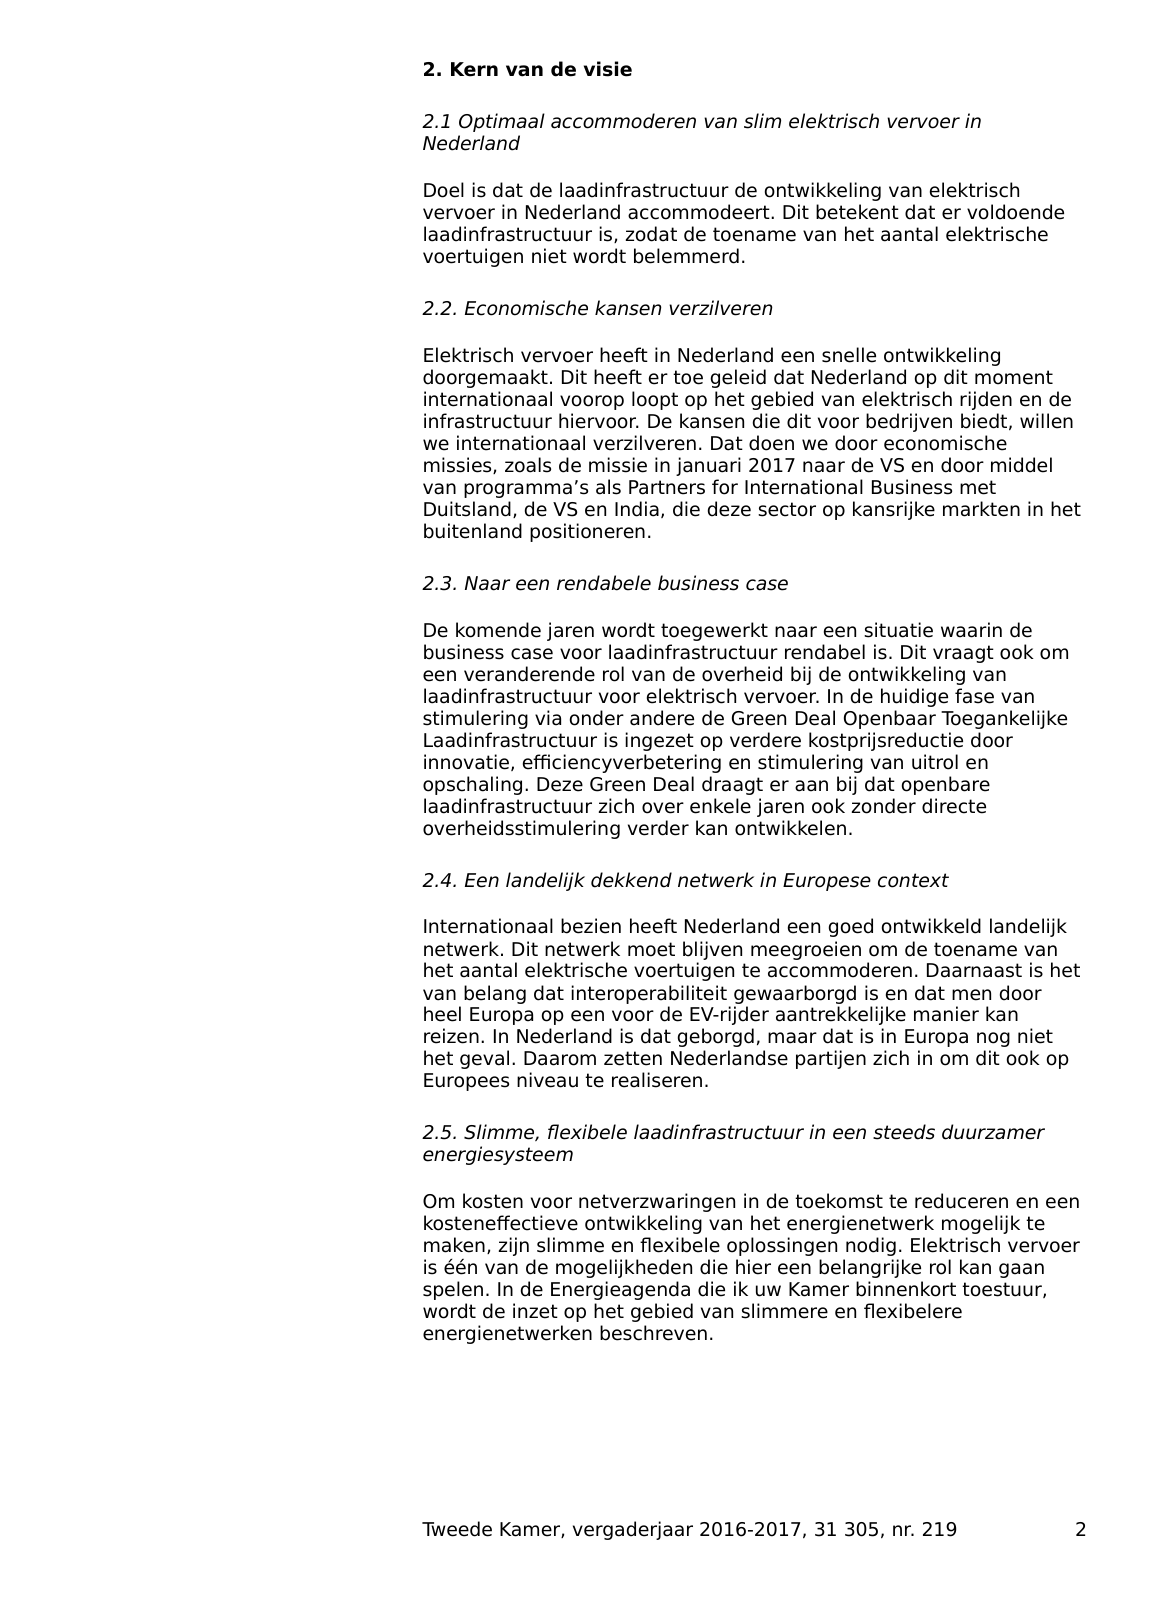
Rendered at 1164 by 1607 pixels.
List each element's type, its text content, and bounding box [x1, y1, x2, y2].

text De komende jaren wordt toegewerkt naar een situatie waarin de business case voor laadinfrastructuur rendabel is. Dit vraagt ook om een veranderende rol van de overheid bij de ontwikkeling van laadinfrastructuur voor elektrisch vervoer. In de huidige fase van stimulering via onder andere de Green Deal Openbaar Toegankelijke Laadinfrastructuur is ingezet op verdere kostprijsreductie door innovatie, efficiencyverbetering en stimulering van uitrol en opschaling. Deze Green Deal draagt er aan bij dat openbare laadinfrastructuur zich over enkele jaren ook zonder directe overheidsstimulering verder kan ontwikkelen. [422, 620, 1087, 839]
subtitle 2.4. Een landelijk dekkend netwerk in Europese context [422, 869, 1087, 891]
text Om kosten voor netverzwaringen in de toekomst te reduceren en een kosteneffectieve ontwikkeling van het energienetwerk mogelijk te maken, zijn slimme en flexibele oplossingen nodig. Elektrisch vervoer is één van de mogelijkheden die hier een belangrijke rol kan gaan spelen. In de Energieagenda die ik uw Kamer binnenkort toestuur, wordt de inzet op het gebied van slimmere en flexibelere energienetwerken beschreven. [422, 1191, 1087, 1345]
subtitle 2.5. Slimme, flexibele laadinfrastructuur in een steeds duurzamer energiesysteem [422, 1122, 1087, 1166]
text Internationaal bezien heeft Nederland een goed ontwikkeld landelijk netwerk. Dit netwerk moet blijven meegroeien om de toename van het aantal elektrische voertuigen te accommoderen. Daarnaast is het van belang dat interoperabiliteit gewaarborgd is en dat men door heel Europa op een voor de EV-rijder aantrekkelijke manier kan reizen. In Nederland is dat geborgd, maar dat is in Europa nog niet het geval. Daarom zetten Nederlandse partijen zich in om dit ook op Europees niveau te realiseren. [422, 916, 1087, 1092]
text Doel is dat de laadinfrastructuur de ontwikkeling van elektrisch vervoer in Nederland accommodeert. Dit betekent dat er voldoende laadinfrastructuur is, zodat de toename van het aantal elektrische voertuigen niet wordt belemmerd. [422, 180, 1087, 268]
subtitle 2.2. Economische kansen verzilveren [422, 298, 1087, 320]
subtitle 2.1 Optimaal accommoderen van slim elektrisch vervoer in Nederland [422, 111, 1087, 155]
subtitle 2. Kern van de visie [422, 59, 1087, 81]
text Elektrisch vervoer heeft in Nederland een snelle ontwikkeling doorgemaakt. Dit heeft er toe geleid dat Nederland op dit moment internationaal voorop loopt op het gebied van elektrisch rijden en de infrastructuur hiervoor. De kansen die dit voor bedrijven biedt, willen we internationaal verzilveren. Dat doen we door economische missies, zoals de missie in januari 2017 naar de VS en door middel van programma’s als Partners for International Business met Duitsland, de VS en India, die deze sector op kansrijke markten in het buitenland positioneren. [422, 345, 1087, 543]
subtitle 2.3. Naar een rendabele business case [422, 573, 1087, 595]
